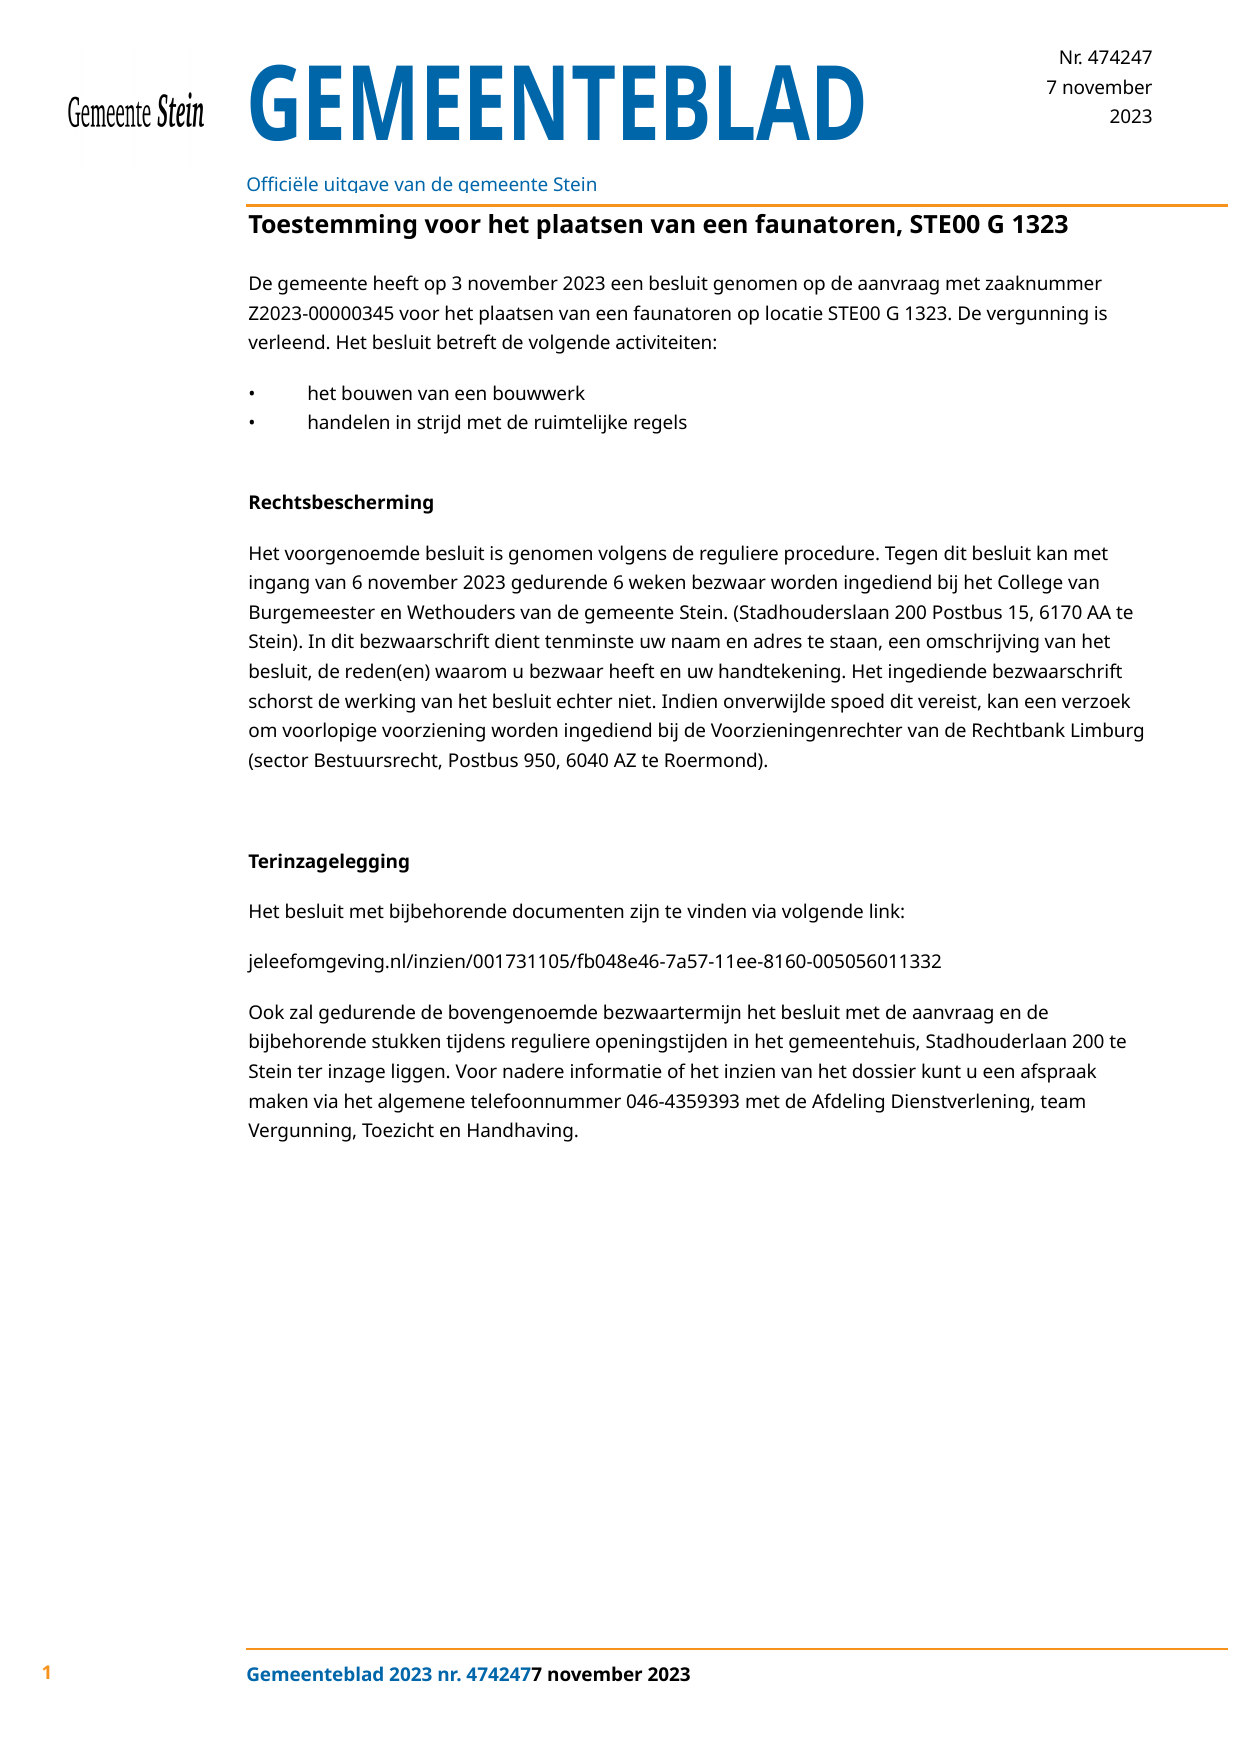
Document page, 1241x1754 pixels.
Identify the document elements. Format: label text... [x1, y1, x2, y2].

text Rechtsbescherming [248, 489, 1152, 515]
text jeleefomgeving.nl/inzien/001731105/fb048e46-7a57-11ee-8160-005056011332 [248, 949, 1152, 974]
picture [41, 47, 231, 172]
text Ook zal gedurende de bovengenoemde bezwaartermijn het besluit met de aanvraag en de bijbehorende stukken tijdens reguliere openingstijden in het gemeentehuis, Stadhouderlaan 200 te Stein ter inzage liggen. Voor nadere informatie of het inzien van het dossier kunt u een afspraak maken via het algemene telefoonnummer 046-4359393 met de Afdeling Dienstverlening, team Vergunning, Toezicht en Handhaving. [248, 999, 1152, 1143]
text Het besluit met bijbehorende documenten zijn te vinden via volgende link: [248, 898, 1152, 924]
text De gemeente heeft op 3 november 2023 een besluit genomen op de aanvraag met zaaknummer Z2023-00000345 voor het plaatsen van een faunatoren op locatie STE00 G 1323. De vergunning is verleend. Het besluit betreft de volgende activiteiten: [248, 270, 1152, 355]
text Het voorgenoemde besluit is genomen volgens de reguliere procedure. Tegen dit besluit kan met ingang van 6 november 2023 gedurende 6 weken bezwaar worden ingediend bij het College van Burgemeester en Wethouders van de gemeente Stein. (Stadhouderslaan 200 Postbus 15, 6170 AA te Stein). In dit bezwaarschrift dient tenminste uw naam en adres te staan, een omschrijving van het besluit, de reden(en) waarom u bezwaar heeft en uw handtekening. Het ingediende bezwaarschrift schorst de werking van het besluit echter niet. Indien onverwijlde spoed dit vereist, kan een verzoek om voorlopige voorziening worden ingediend bij de Voorzieningenrechter van de Rechtbank Limburg (sector Bestuursrecht, Postbus 950, 6040 AZ te Roermond). [248, 540, 1152, 773]
text Terinzagelegging [248, 848, 1152, 873]
list het bouwen van een bouwwerk [248, 380, 1152, 406]
text Toestemming voor het plaatsen van een faunatoren, STE00 G 1323 [248, 207, 1152, 241]
list handelen in strijd met de ruimtelijke regels [248, 409, 1152, 435]
